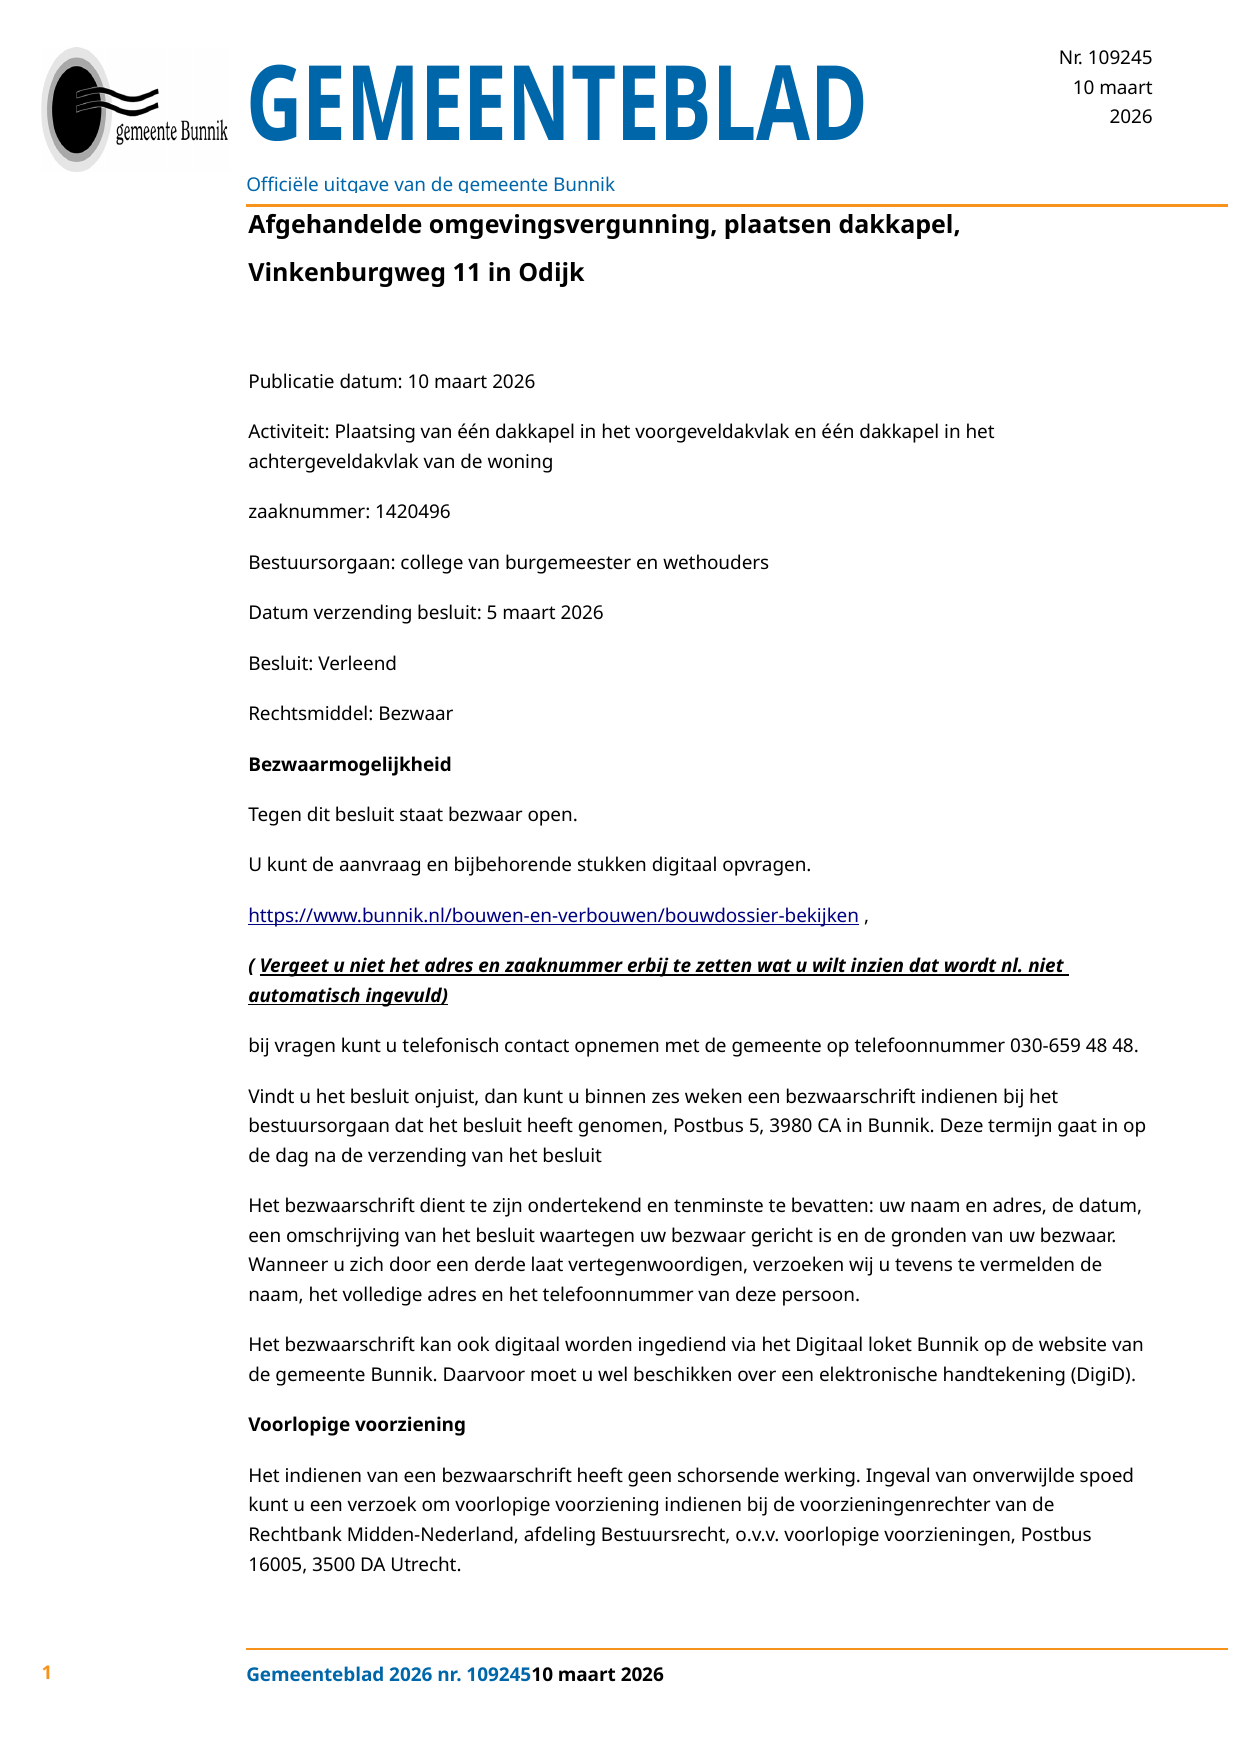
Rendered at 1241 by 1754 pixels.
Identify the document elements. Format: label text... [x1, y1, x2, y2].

text ( Vergeet u niet het adres en zaaknummer erbij te zetten wat u wilt inzien dat wordt nl. niet automatisch ingevuld) [248, 952, 1152, 1008]
text Publicatie datum: 10 maart 2026 [248, 368, 1152, 394]
text Rechtsmiddel: Bezwaar [248, 700, 1152, 726]
text Bezwaarmogelijkheid [248, 751, 1152, 777]
text Het indienen van een bezwaarschrift heeft geen schorsende werking. Ingeval van onverwijlde spoed kunt u een verzoek om voorlopige voorziening indienen bij de voorzieningenrechter van de Rechtbank Midden-Nederland, afdeling Bestuursrecht, o.v.v. voorlopige voorzieningen, Postbus 16005, 3500 DA Utrecht. [248, 1462, 1152, 1577]
text U kunt de aanvraag en bijbehorende stukken digitaal opvragen. [248, 852, 1152, 877]
text Het bezwaarschrift kan ook digitaal worden ingediend via het Digitaal loket Bunnik op de website van de gemeente Bunnik. Daarvoor moet u wel beschikken over een elektronische handtekening (DigiD). [248, 1332, 1152, 1387]
picture [41, 47, 231, 172]
text Afgehandelde omgevingsvergunning, plaatsen dakkapel, Vinkenburgweg 11 in Odijk [248, 207, 1152, 288]
text Bestuursorgaan: college van burgemeester en wethouders [248, 549, 1152, 575]
text zaaknummer: 1420496 [248, 499, 1152, 524]
text Besluit: Verleend [248, 650, 1152, 676]
text Datum verzending besluit: 5 maart 2026 [248, 599, 1152, 625]
text Tegen dit besluit staat bezwaar open. [248, 801, 1152, 827]
text https://www.bunnik.nl/bouwen-en-verbouwen/bouwdossier-bekijken , [248, 902, 1152, 928]
text Vindt u het besluit onjuist, dan kunt u binnen zes weken een bezwaarschrift indienen bij het bestuursorgaan dat het besluit heeft genomen, Postbus 5, 3980 CA in Bunnik. Deze termijn gaat in op de dag na de verzending van het besluit [248, 1083, 1152, 1168]
text Voorlopige voorziening [248, 1412, 1152, 1437]
text Activiteit: Plaatsing van één dakkapel in het voorgeveldakvlak en één dakkapel in het achtergeveldakvlak van de woning [248, 419, 1152, 474]
text bij vragen kunt u telefonisch contact opnemen met de gemeente op telefoonnummer 030-659 48 48. [248, 1032, 1152, 1058]
text Het bezwaarschrift dient te zijn ondertekend en tenminste te bevatten: uw naam en adres, de datum, een omschrijving van het besluit waartegen uw bezwaar gericht is en de gronden van uw bezwaar. Wanneer u zich door een derde laat vertegenwoordigen, verzoeken wij u tevens te vermelden de naam, het volledige adres en het telefoonnummer van deze persoon. [248, 1192, 1152, 1307]
